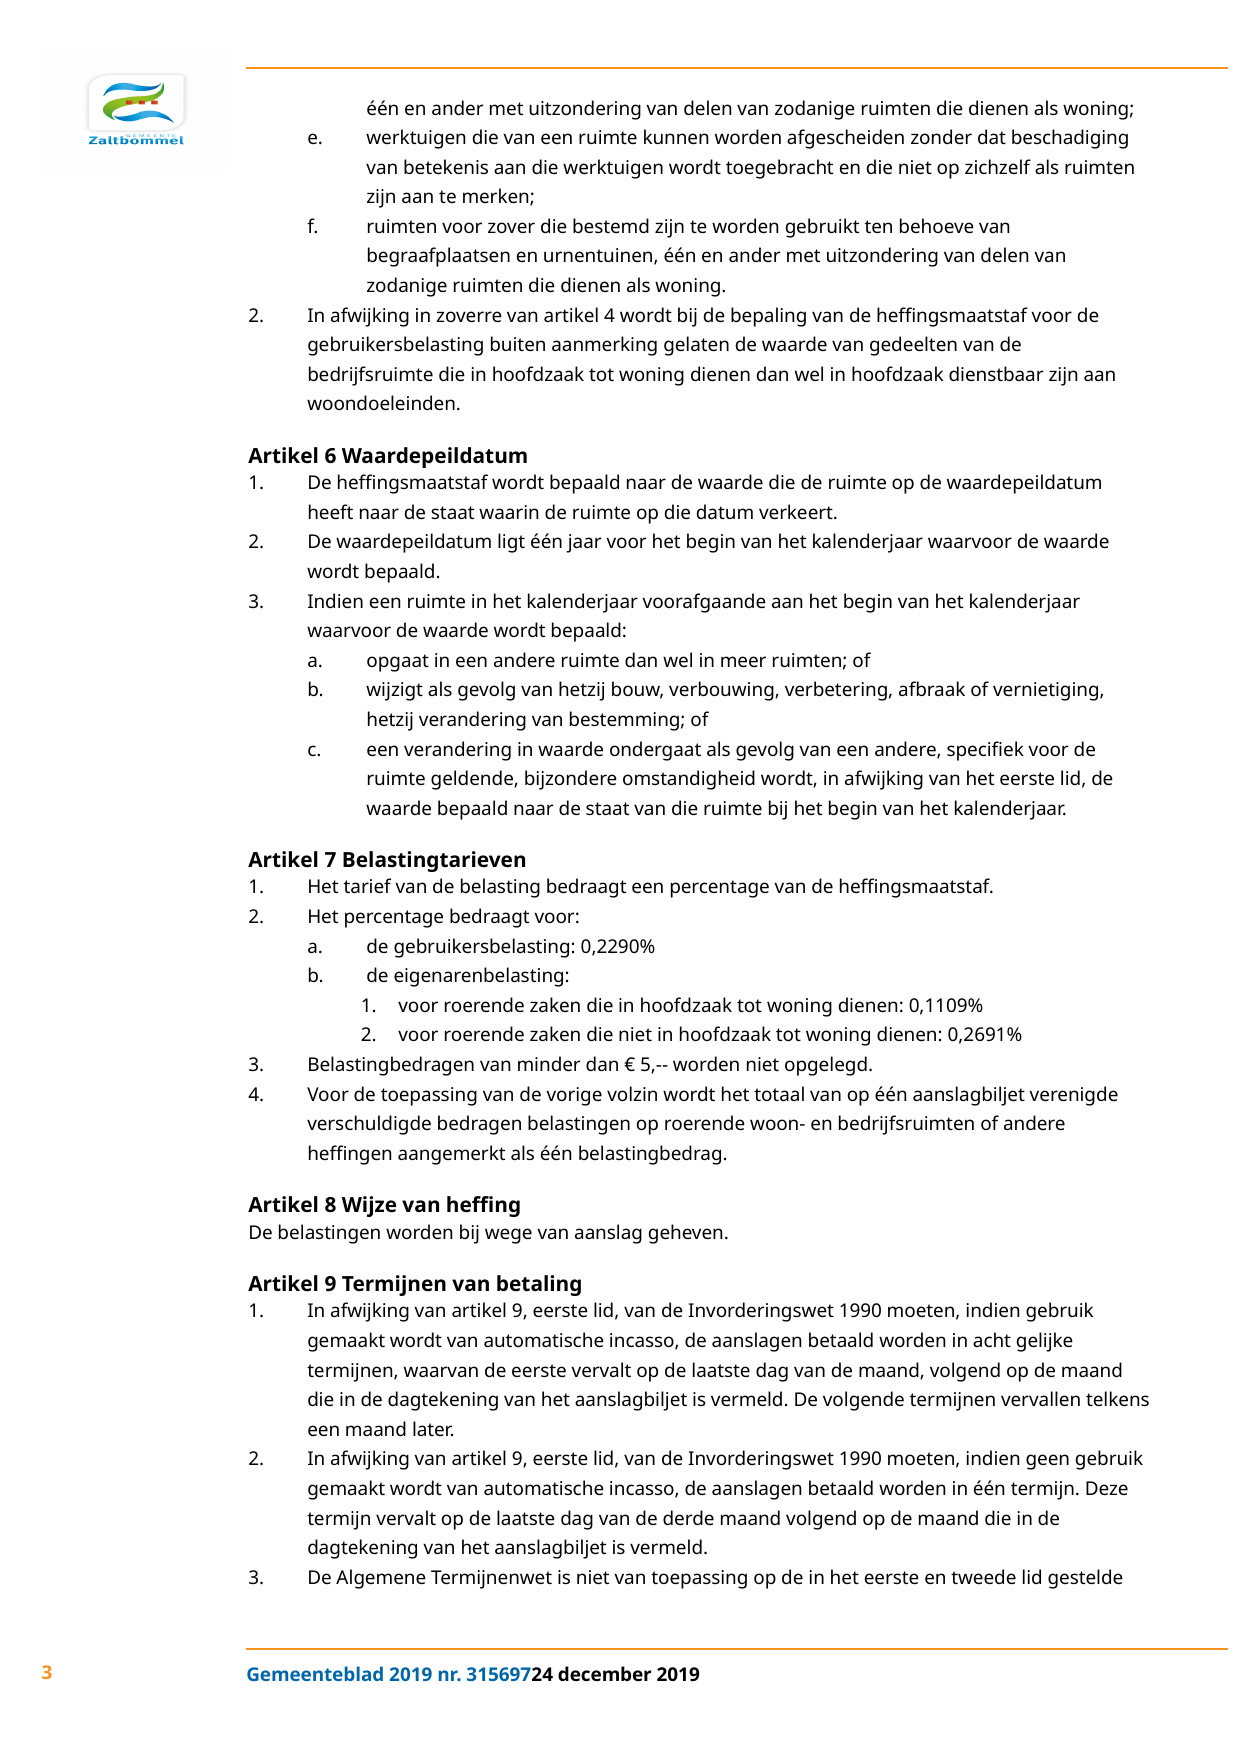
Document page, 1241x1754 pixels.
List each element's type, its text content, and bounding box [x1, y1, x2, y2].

text Artikel 8 Wijze van heffing [248, 1190, 1152, 1219]
text Artikel 9 Termijnen van betaling [248, 1269, 1152, 1298]
list voor roerende zaken die niet in hoofdzaak tot woning dienen: 0,2691% [361, 1022, 1152, 1047]
list een verandering in waarde ondergaat als gevolg van een andere, specifiek voor de ruimte geldende, bijzondere omstandigheid wordt, in afwijking van het eerste lid, de waarde bepaald naar de staat van die ruimte bij het begin van het kalenderjaar. [307, 736, 1152, 821]
list In afwijking van artikel 9, eerste lid, van de Invorderingswet 1990 moeten, indien geen gebruik gemaakt wordt van automatische incasso, de aanslagen betaald worden in één termijn. Deze termijn vervalt op de laatste dag van de derde maand volgend op de maand die in de dagtekening van het aanslagbiljet is vermeld. [248, 1446, 1152, 1560]
list Het tarief van de belasting bedraagt een percentage van de heffingsmaatstaf. [248, 874, 1152, 899]
text Artikel 7 Belastingtarieven [248, 845, 1152, 874]
list opgaat in een andere ruimte dan wel in meer ruimten; of [307, 647, 1152, 673]
list Het percentage bedraagt voor: [248, 903, 1152, 929]
list de eigenarenbelasting: [307, 962, 1152, 988]
list De heffingsmaatstaf wordt bepaald naar de waarde die de ruimte op de waardepeildatum heeft naar de staat waarin de ruimte op die datum verkeert. [248, 469, 1152, 525]
text De belastingen worden bij wege van aanslag geheven. [248, 1219, 1152, 1244]
list voor roerende zaken die in hoofdzaak tot woning dienen: 0,1109% [361, 992, 1152, 1018]
list werktuigen die van een ruimte kunnen worden afgescheiden zonder dat beschadiging van betekenis aan die werktuigen wordt toegebracht en die niet op zichzelf als ruimten zijn aan te merken; [307, 124, 1152, 209]
list wijzigt als gevolg van hetzij bouw, verbouwing, verbetering, afbraak of vernietiging, hetzij verandering van bestemming; of [307, 677, 1152, 732]
list één en ander met uitzondering van delen van zodanige ruimten die dienen als woning; [307, 95, 1152, 121]
text Artikel 6 Waardepeildatum [248, 441, 1152, 469]
list Belastingbedragen van minder dan € 5,-- worden niet opgelegd. [248, 1051, 1152, 1077]
list Voor de toepassing van de vorige volzin wordt het totaal van op één aanslagbiljet verenigde verschuldigde bedragen belastingen op roerende woon- en bedrijfsruimten of andere heffingen aangemerkt als één belastingbedrag. [248, 1081, 1152, 1166]
list ruimten voor zover die bestemd zijn te worden gebruikt ten behoeve van begraafplaatsen en urnentuinen, één en ander met uitzondering van delen van zodanige ruimten die dienen als woning. [307, 213, 1152, 298]
picture [41, 47, 231, 172]
list In afwijking in zoverre van artikel 4 wordt bij de bepaling van de heffingsmaatstaf voor de gebruikersbelasting buiten aanmerking gelaten de waarde van gedeelten van de bedrijfsruimte die in hoofdzaak tot woning dienen dan wel in hoofdzaak dienstbaar zijn aan woondoeleinden. [248, 302, 1152, 416]
list De waardepeildatum ligt één jaar voor het begin van het kalenderjaar waarvoor de waarde wordt bepaald. [248, 529, 1152, 584]
list In afwijking van artikel 9, eerste lid, van de Invorderingswet 1990 moeten, indien gebruik gemaakt wordt van automatische incasso, de aanslagen betaald worden in acht gelijke termijnen, waarvan de eerste vervalt op de laatste dag van de maand, volgend op de maand die in de dagtekening van het aanslagbiljet is vermeld. De volgende termijnen vervallen telkens een maand later. [248, 1298, 1152, 1442]
list Indien een ruimte in het kalenderjaar voorafgaande aan het begin van het kalenderjaar waarvoor de waarde wordt bepaald: [248, 588, 1152, 643]
list de gebruikersbelasting: 0,2290% [307, 933, 1152, 959]
list De Algemene Termijnenwet is niet van toepassing op de in het eerste en tweede lid gestelde [248, 1564, 1152, 1590]
